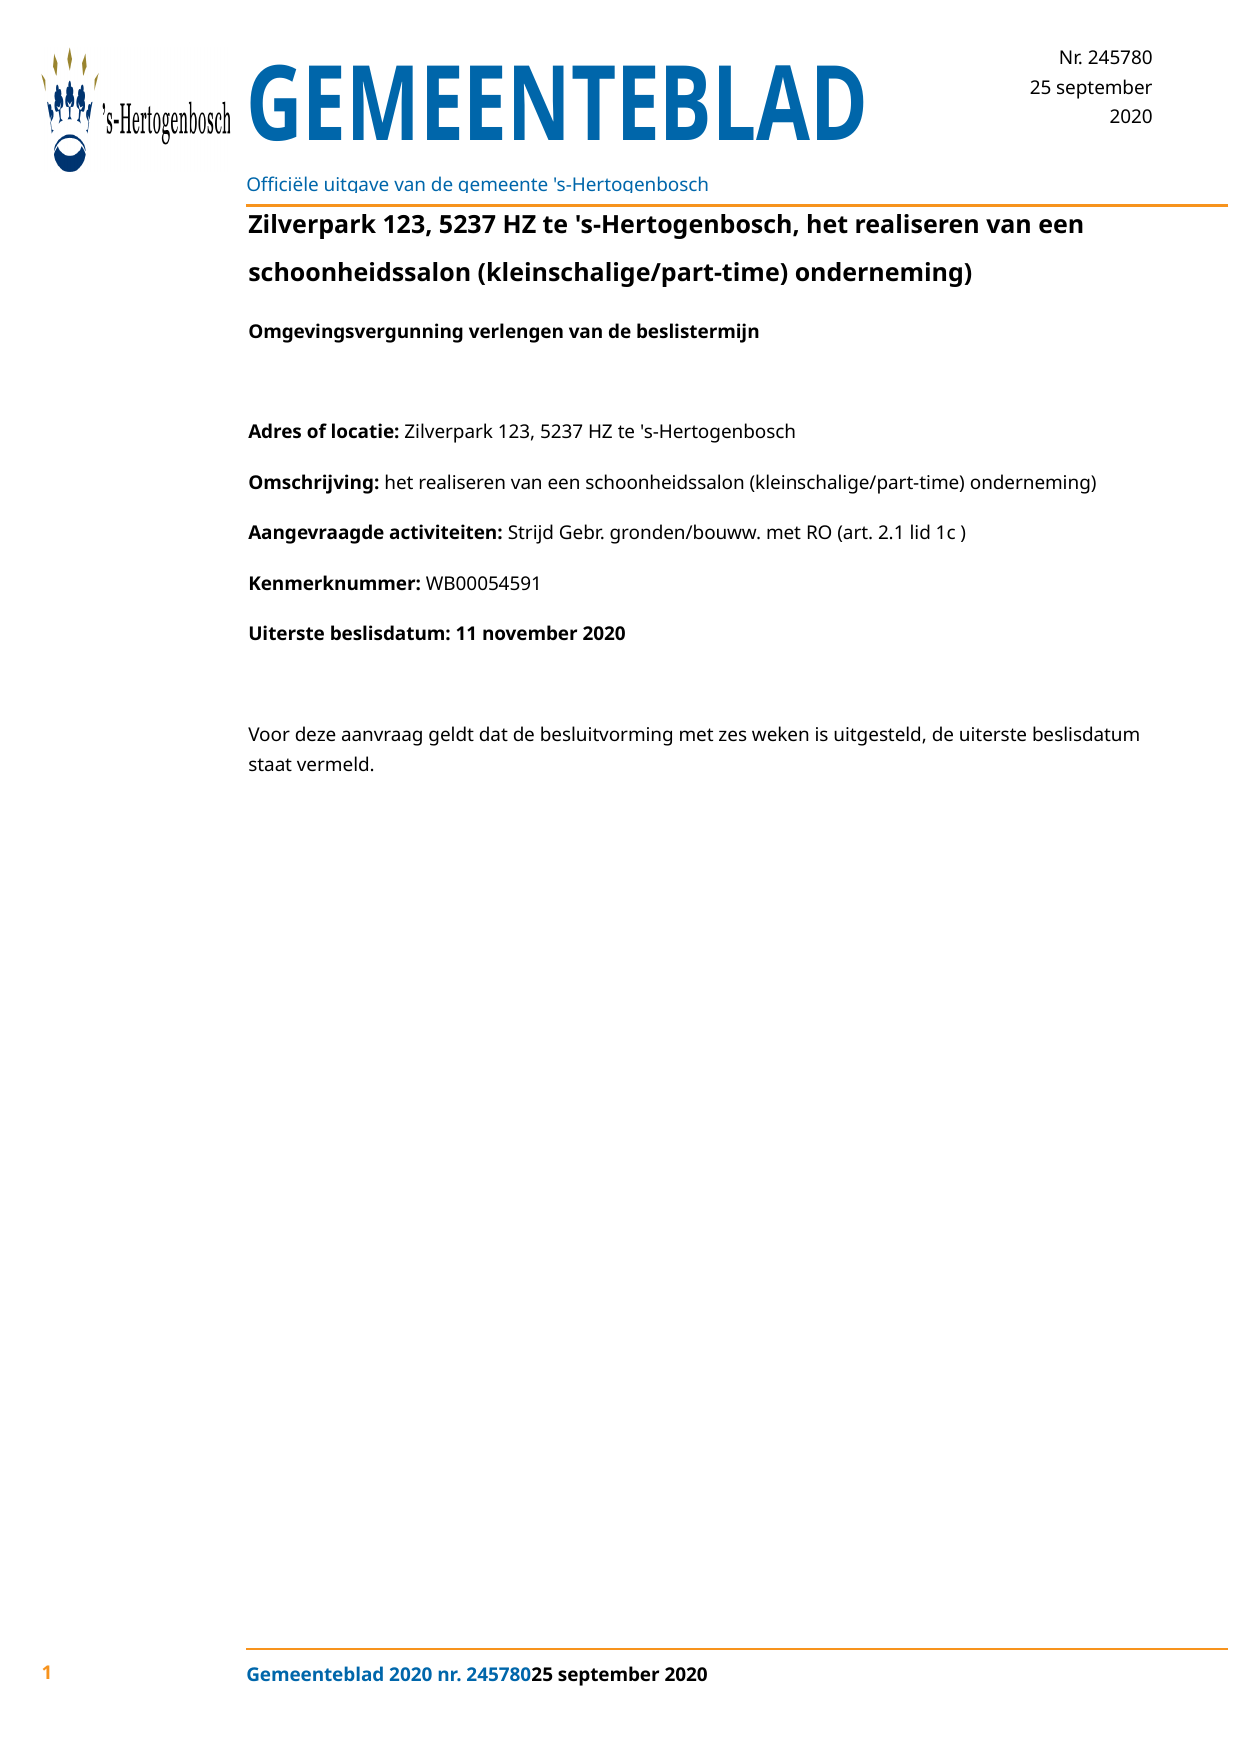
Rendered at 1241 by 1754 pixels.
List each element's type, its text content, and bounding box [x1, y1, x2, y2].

text Kenmerknummer: WB00054591 [248, 570, 1152, 596]
text Uiterste beslisdatum: 11 november 2020 [248, 620, 1152, 646]
text Adres of locatie: Zilverpark 123, 5237 HZ te 's-Hertogenbosch [248, 419, 1152, 444]
text Aangevraagde activiteiten: Strijd Gebr. gronden/bouww. met RO (art. 2.1 lid 1c ) [248, 519, 1152, 545]
text Omgevingsvergunning verlengen van de beslistermijn [248, 318, 1152, 344]
picture [41, 47, 231, 172]
text Voor deze aanvraag geldt dat de besluitvorming met zes weken is uitgesteld, de uiterste beslisdatum staat vermeld. [248, 721, 1152, 777]
text Omschrijving: het realiseren van een schoonheidssalon (kleinschalige/part-time) onderneming) [248, 469, 1152, 495]
text Zilverpark 123, 5237 HZ te 's-Hertogenbosch, het realiseren van een schoonheidssalon (kleinschalige/part-time) onderneming) [248, 207, 1152, 288]
